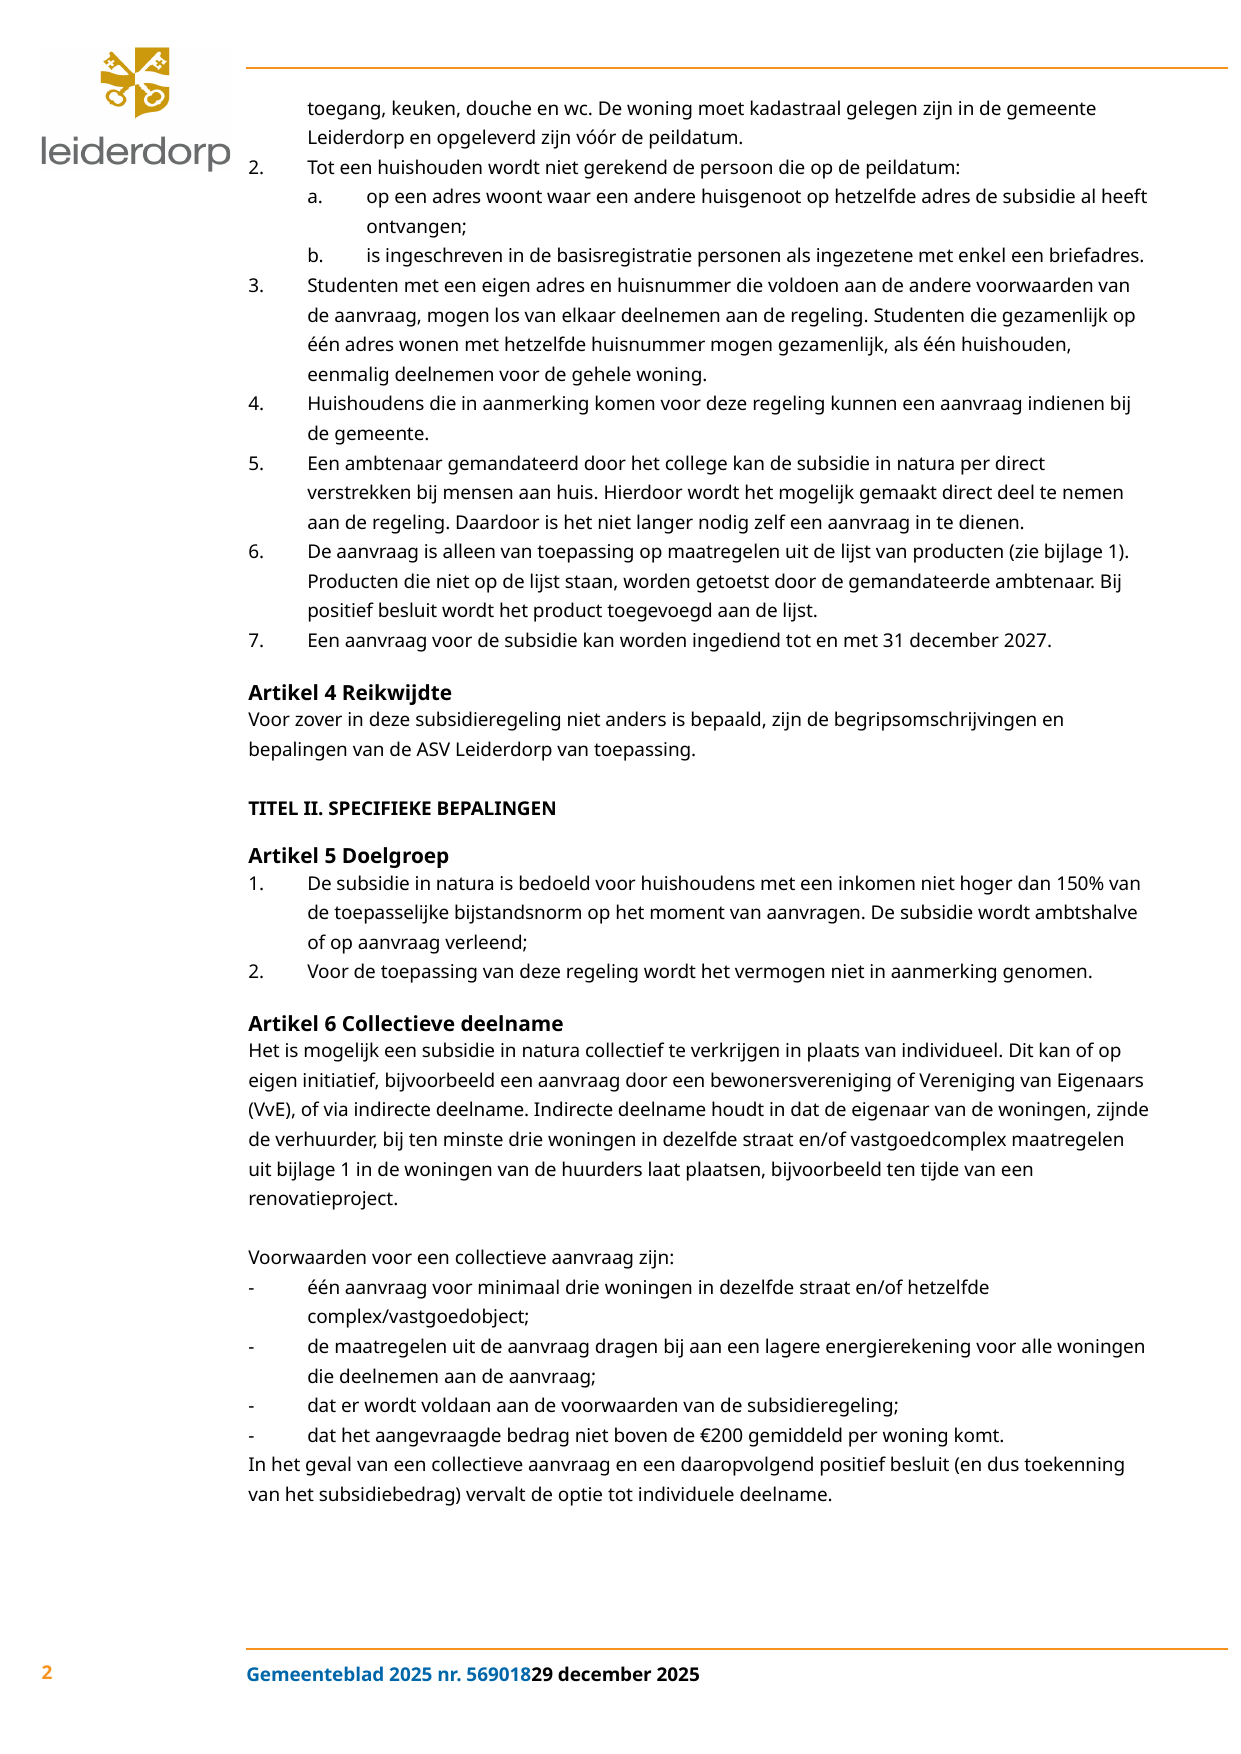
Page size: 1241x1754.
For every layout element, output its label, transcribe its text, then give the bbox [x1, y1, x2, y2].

list Een aanvraag voor de subsidie kan worden ingediend tot en met 31 december 2027. [248, 627, 1152, 653]
list Studenten met een eigen adres en huisnummer die voldoen aan de andere voorwaarden van de aanvraag, mogen los van elkaar deelnemen aan de regeling. Studenten die gezamenlijk op één adres wonen met hetzelfde huisnummer mogen gezamenlijk, als één huishouden, eenmalig deelnemen voor de gehele woning. [248, 272, 1152, 387]
list De subsidie in natura is bedoeld voor huishoudens met een inkomen niet hoger dan 150% van de toepasselijke bijstandsnorm op het moment van aanvragen. De subsidie wordt ambtshalve of op aanvraag verleend; [248, 870, 1152, 955]
text Artikel 5 Doelgroep [248, 841, 1152, 870]
list Voor de toepassing van deze regeling wordt het vermogen niet in aanmerking genomen. [248, 959, 1152, 984]
text Artikel 6 Collectieve deelname [248, 1009, 1152, 1037]
text In het geval van een collectieve aanvraag en een daaropvolgend positief besluit (en dus toekenning van het subsidiebedrag) vervalt de optie tot individuele deelname. [248, 1452, 1152, 1507]
list de maatregelen uit de aanvraag dragen bij aan een lagere energierekening voor alle woningen die deelnemen aan de aanvraag; [248, 1333, 1152, 1389]
list op een adres woont waar een andere huisgenoot op hetzelfde adres de subsidie al heeft ontvangen; [307, 183, 1152, 239]
text TITEL II. SPECIFIEKE BEPALINGEN [248, 795, 1152, 821]
list Huishoudens die in aanmerking komen voor deze regeling kunnen een aanvraag indienen bij de gemeente. [248, 391, 1152, 446]
list dat het aangevraagde bedrag niet boven de €200 gemiddeld per woning komt. [248, 1422, 1152, 1448]
picture [41, 47, 231, 172]
text Voor zover in deze subsidieregeling niet anders is bepaald, zijn de begripsomschrijvingen en bepalingen van de ASV Leiderdorp van toepassing. [248, 706, 1152, 761]
list is ingeschreven in de basisregistratie personen als ingezetene met enkel een briefadres. [307, 243, 1152, 268]
text Voorwaarden voor een collectieve aanvraag zijn: [248, 1244, 1152, 1270]
text Het is mogelijk een subsidie in natura collectief te verkrijgen in plaats van individueel. Dit kan of op eigen initiatief, bijvoorbeeld een aanvraag door een bewonersvereniging of Vereniging van Eigenaars (VvE), of via indirecte deelname. Indirecte deelname houdt in dat de eigenaar van de woningen, zijnde de verhuurder, bij ten minste drie woningen in dezelfde straat en/of vastgoedcomplex maatregelen uit bijlage 1 in de woningen van de huurders laat plaatsen, bijvoorbeeld ten tijde van een renovatieproject. [248, 1037, 1152, 1211]
text Artikel 4 Reikwijdte [248, 678, 1152, 706]
list Een ambtenaar gemandateerd door het college kan de subsidie in natura per direct verstrekken bij mensen aan huis. Hierdoor wordt het mogelijk gemaakt direct deel te nemen aan de regeling. Daardoor is het niet langer nodig zelf een aanvraag in te dienen. [248, 450, 1152, 535]
list één aanvraag voor minimaal drie woningen in dezelfde straat en/of hetzelfde complex/vastgoedobject; [248, 1274, 1152, 1329]
list De aanvraag is alleen van toepassing op maatregelen uit de lijst van producten (zie bijlage 1). Producten die niet op de lijst staan, worden getoetst door de gemandateerde ambtenaar. Bij positief besluit wordt het product toegevoegd aan de lijst. [248, 538, 1152, 623]
list toegang, keuken, douche en wc. De woning moet kadastraal gelegen zijn in de gemeente Leiderdorp en opgeleverd zijn vóór de peildatum. [248, 95, 1152, 150]
list dat er wordt voldaan aan de voorwaarden van de subsidieregeling; [248, 1392, 1152, 1418]
list Tot een huishouden wordt niet gerekend de persoon die op de peildatum: [248, 154, 1152, 180]
